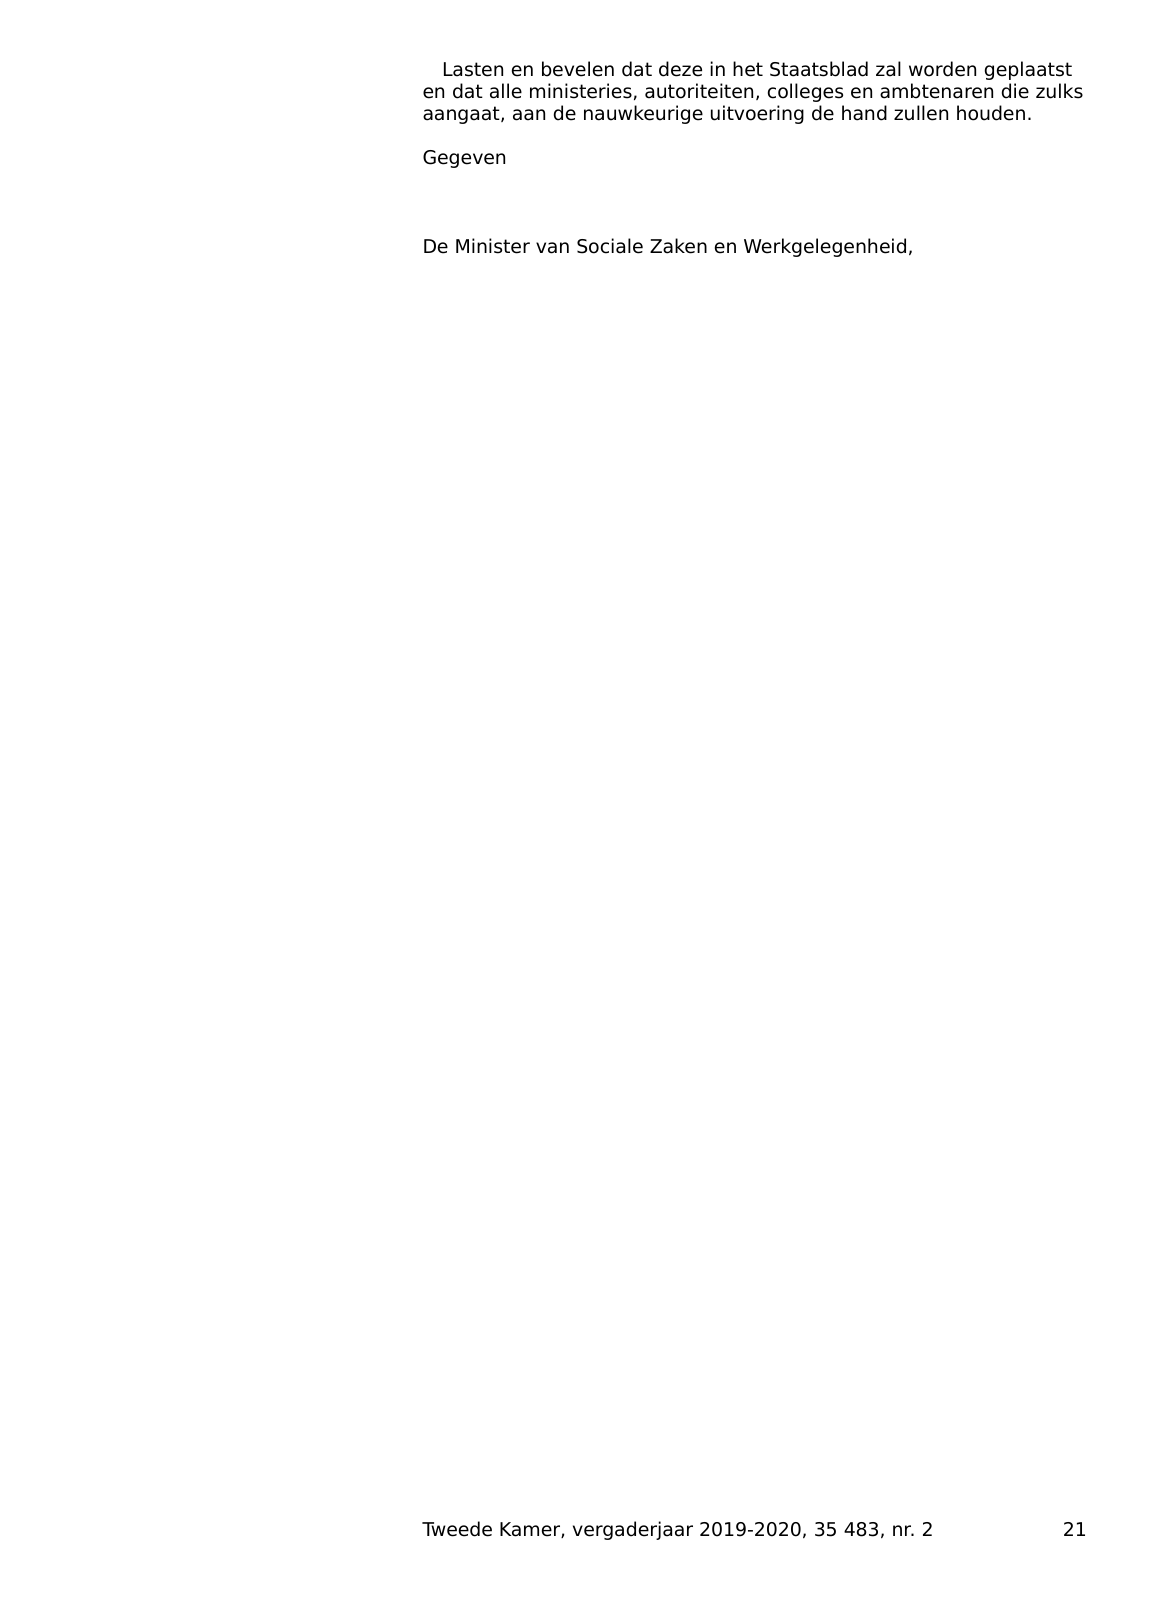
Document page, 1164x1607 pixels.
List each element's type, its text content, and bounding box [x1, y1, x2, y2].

text Gegeven [422, 147, 1087, 169]
text Lasten en bevelen dat deze in het Staatsblad zal worden geplaatst en dat alle ministeries, autoriteiten, colleges en ambtenaren die zulks aangaat, aan de nauwkeurige uitvoering de hand zullen houden. [422, 59, 1087, 125]
text De Minister van Sociale Zaken en Werkgelegenheid, [422, 236, 1087, 258]
